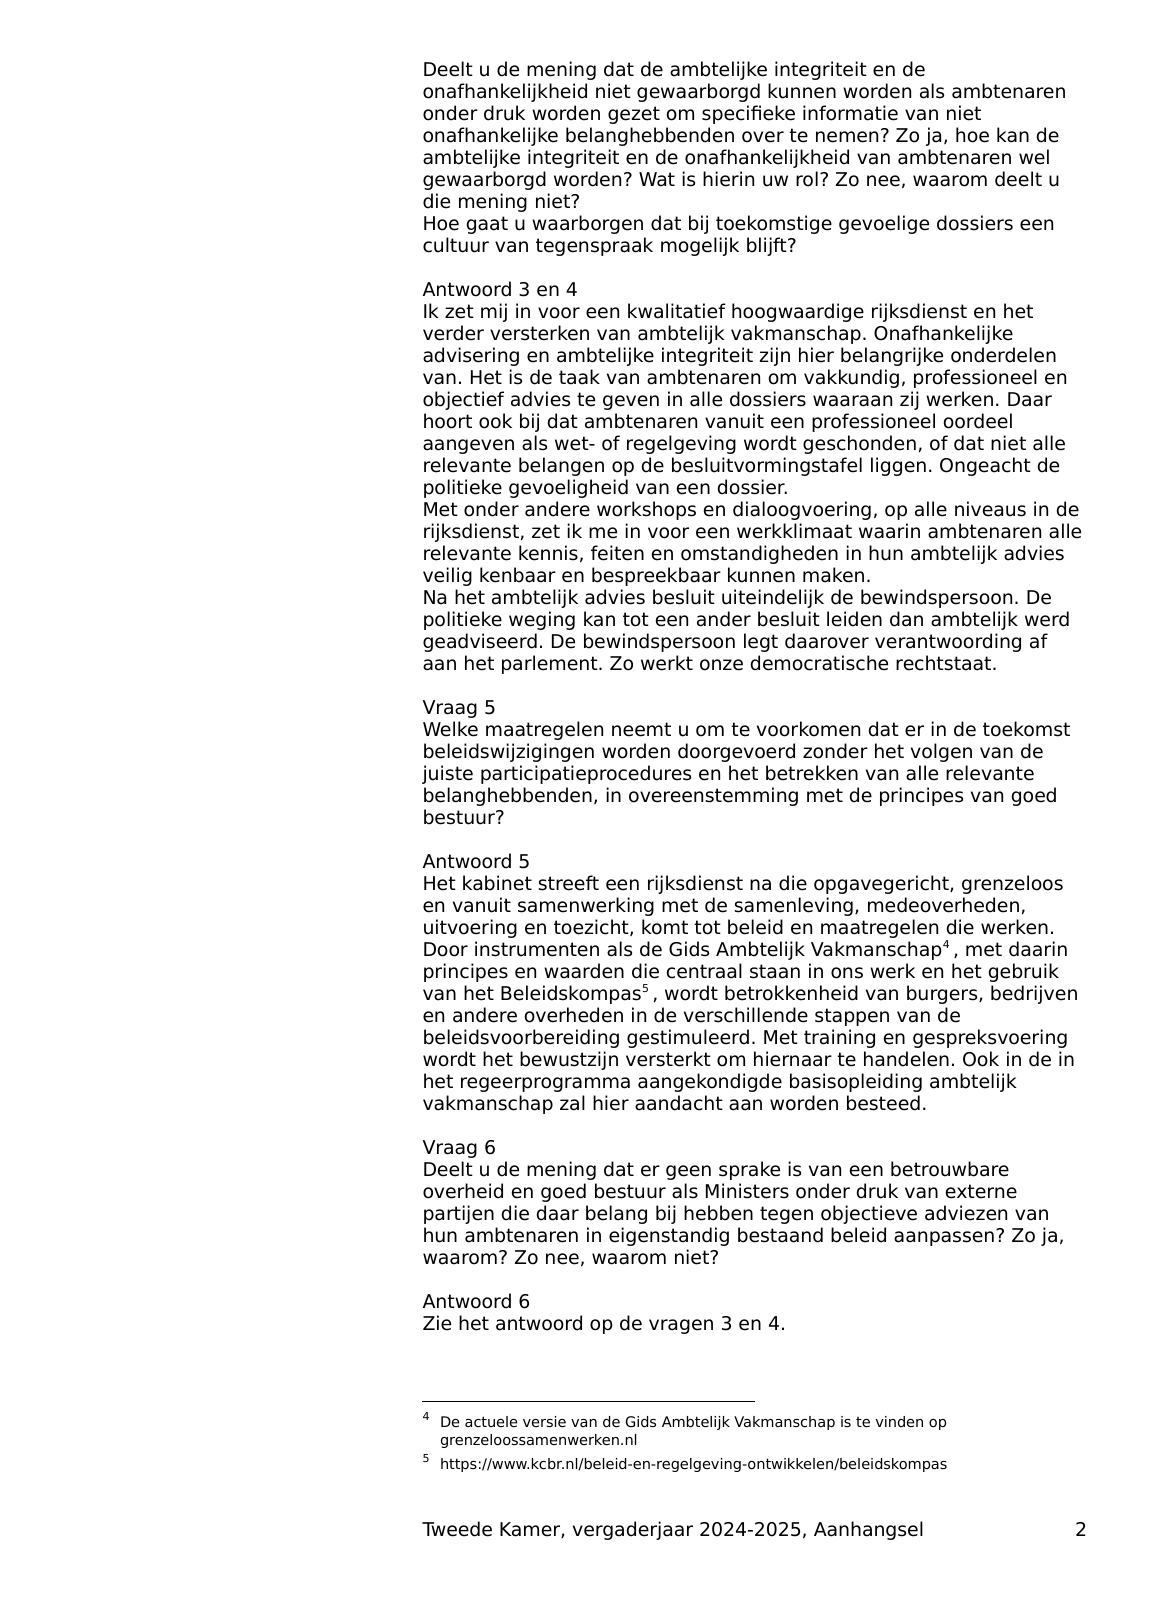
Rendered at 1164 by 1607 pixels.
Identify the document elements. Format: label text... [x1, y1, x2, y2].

text Deelt u de mening dat de ambtelijke integriteit en de onafhankelijkheid niet gewaarborgd kunnen worden als ambtenaren onder druk worden gezet om specifieke informatie van niet onafhankelijke belanghebbenden over te nemen? Zo ja, hoe kan de ambtelijke integriteit en de onafhankelijkheid van ambtenaren wel gewaarborgd worden? Wat is hierin uw rol? Zo nee, waarom deelt u die mening niet? [422, 59, 1087, 213]
text Ik zet mij in voor een kwalitatief hoogwaardige rijksdienst en het verder versterken van ambtelijk vakmanschap. Onafhankelijke advisering en ambtelijke integriteit zijn hier belangrijke onderdelen van. Het is de taak van ambtenaren om vakkundig, professioneel en objectief advies te geven in alle dossiers waaraan zij werken. Daar hoort ook bij dat ambtenaren vanuit een professioneel oordeel aangeven als wet- of regelgeving wordt geschonden, of dat niet alle relevante belangen op de besluitvormingstafel liggen. Ongeacht de politieke gevoeligheid van een dossier. [422, 301, 1087, 499]
text Met onder andere workshops en dialoogvoering, op alle niveaus in de rijksdienst, zet ik me in voor een werkklimaat waarin ambtenaren alle relevante kennis, feiten en omstandigheden in hun ambtelijk advies veilig kenbaar en bespreekbaar kunnen maken. [422, 499, 1087, 587]
text Welke maatregelen neemt u om te voorkomen dat er in de toekomst beleidswijzigingen worden doorgevoerd zonder het volgen van de juiste participatieprocedures en het betrekken van alle relevante belanghebbenden, in overeenstemming met de principes van goed bestuur? [422, 719, 1087, 829]
text Het kabinet streeft een rijksdienst na die opgavegericht, grenzeloos en vanuit samenwerking met de samenleving, medeoverheden, uitvoering en toezicht, komt tot beleid en maatregelen die werken. Door instrumenten als de Gids Ambtelijk Vakmanschap, met daarin principes en waarden die centraal staan in ons werk en het gebruik van het Beleidskompas, wordt betrokkenheid van burgers, bedrijven en andere overheden in de verschillende stappen van de beleidsvoorbereiding gestimuleerd. Met training en gespreksvoering wordt het bewustzijn versterkt om hiernaar te handelen. Ook in de in het regeerprogramma aangekondigde basisopleiding ambtelijk vakmanschap zal hier aandacht aan worden besteed. [422, 873, 1087, 1115]
text Vraag 5 [422, 697, 1087, 719]
text Antwoord 3 en 4 [422, 279, 1087, 301]
text https://www.kcbr.nl/beleid-en-regelgeving-ontwikkelen/beleidskompas [422, 1452, 1087, 1474]
text Antwoord 5 [422, 851, 1087, 873]
text Na het ambtelijk advies besluit uiteindelijk de bewindspersoon. De politieke weging kan tot een ander besluit leiden dan ambtelijk werd geadviseerd. De bewindspersoon legt daarover verantwoording af aan het parlement. Zo werkt onze democratische rechtstaat. [422, 587, 1087, 675]
text Antwoord 6 [422, 1291, 1087, 1313]
text De actuele versie van de Gids Ambtelijk Vakmanschap is te vinden op grenzeloossamenwerken.nl [422, 1410, 1087, 1449]
text Hoe gaat u waarborgen dat bij toekomstige gevoelige dossiers een cultuur van tegenspraak mogelijk blijft? [422, 213, 1087, 257]
text Deelt u de mening dat er geen sprake is van een betrouwbare overheid en goed bestuur als Ministers onder druk van externe partijen die daar belang bij hebben tegen objectieve adviezen van hun ambtenaren in eigenstandig bestaand beleid aanpassen? Zo ja, waarom? Zo nee, waarom niet? [422, 1159, 1087, 1269]
text Zie het antwoord op de vragen 3 en 4. [422, 1313, 1087, 1335]
text Vraag 6 [422, 1137, 1087, 1159]
